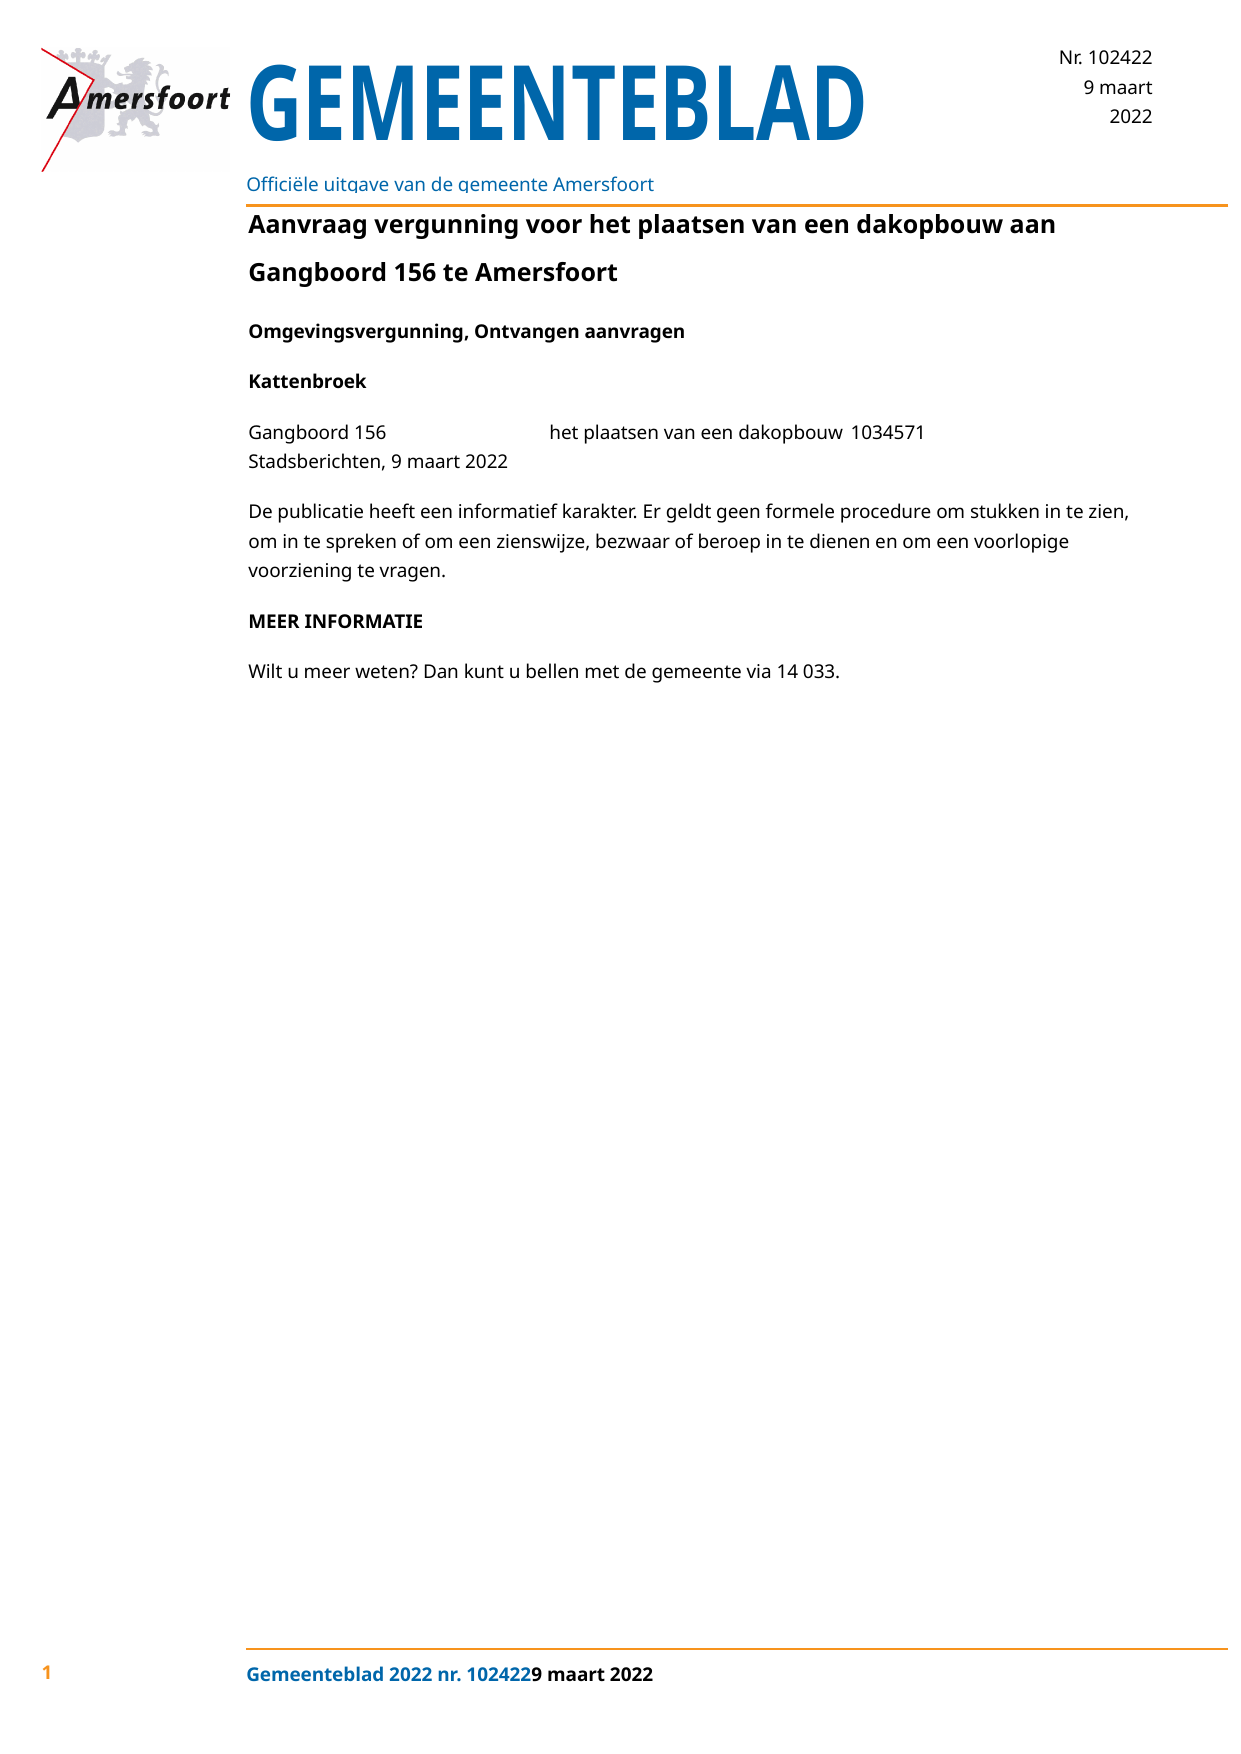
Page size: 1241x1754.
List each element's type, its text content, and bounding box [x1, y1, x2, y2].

text Kattenbroek [248, 368, 1152, 394]
table_header Gangboord 156 [248, 419, 549, 444]
table_header het plaatsen van een dakopbouw [549, 419, 850, 444]
text Stadsberichten, 9 maart 2022 [248, 448, 1152, 473]
text Wilt u meer weten? Dan kunt u bellen met de gemeente via 14 033. [248, 658, 1152, 684]
text MEER INFORMATIE [248, 608, 1152, 633]
table_header 1034571 [850, 419, 1152, 444]
picture [41, 47, 231, 172]
text De publicatie heeft een informatief karakter. Er geldt geen formele procedure om stukken in te zien, om in te spreken of om een zienswijze, bezwaar of beroep in te dienen en om een voorlopige voorziening te vragen. [248, 498, 1152, 583]
text Omgevingsvergunning, Ontvangen aanvragen [248, 318, 1152, 344]
text Aanvraag vergunning voor het plaatsen van een dakopbouw aan Gangboord 156 te Amersfoort [248, 207, 1152, 288]
